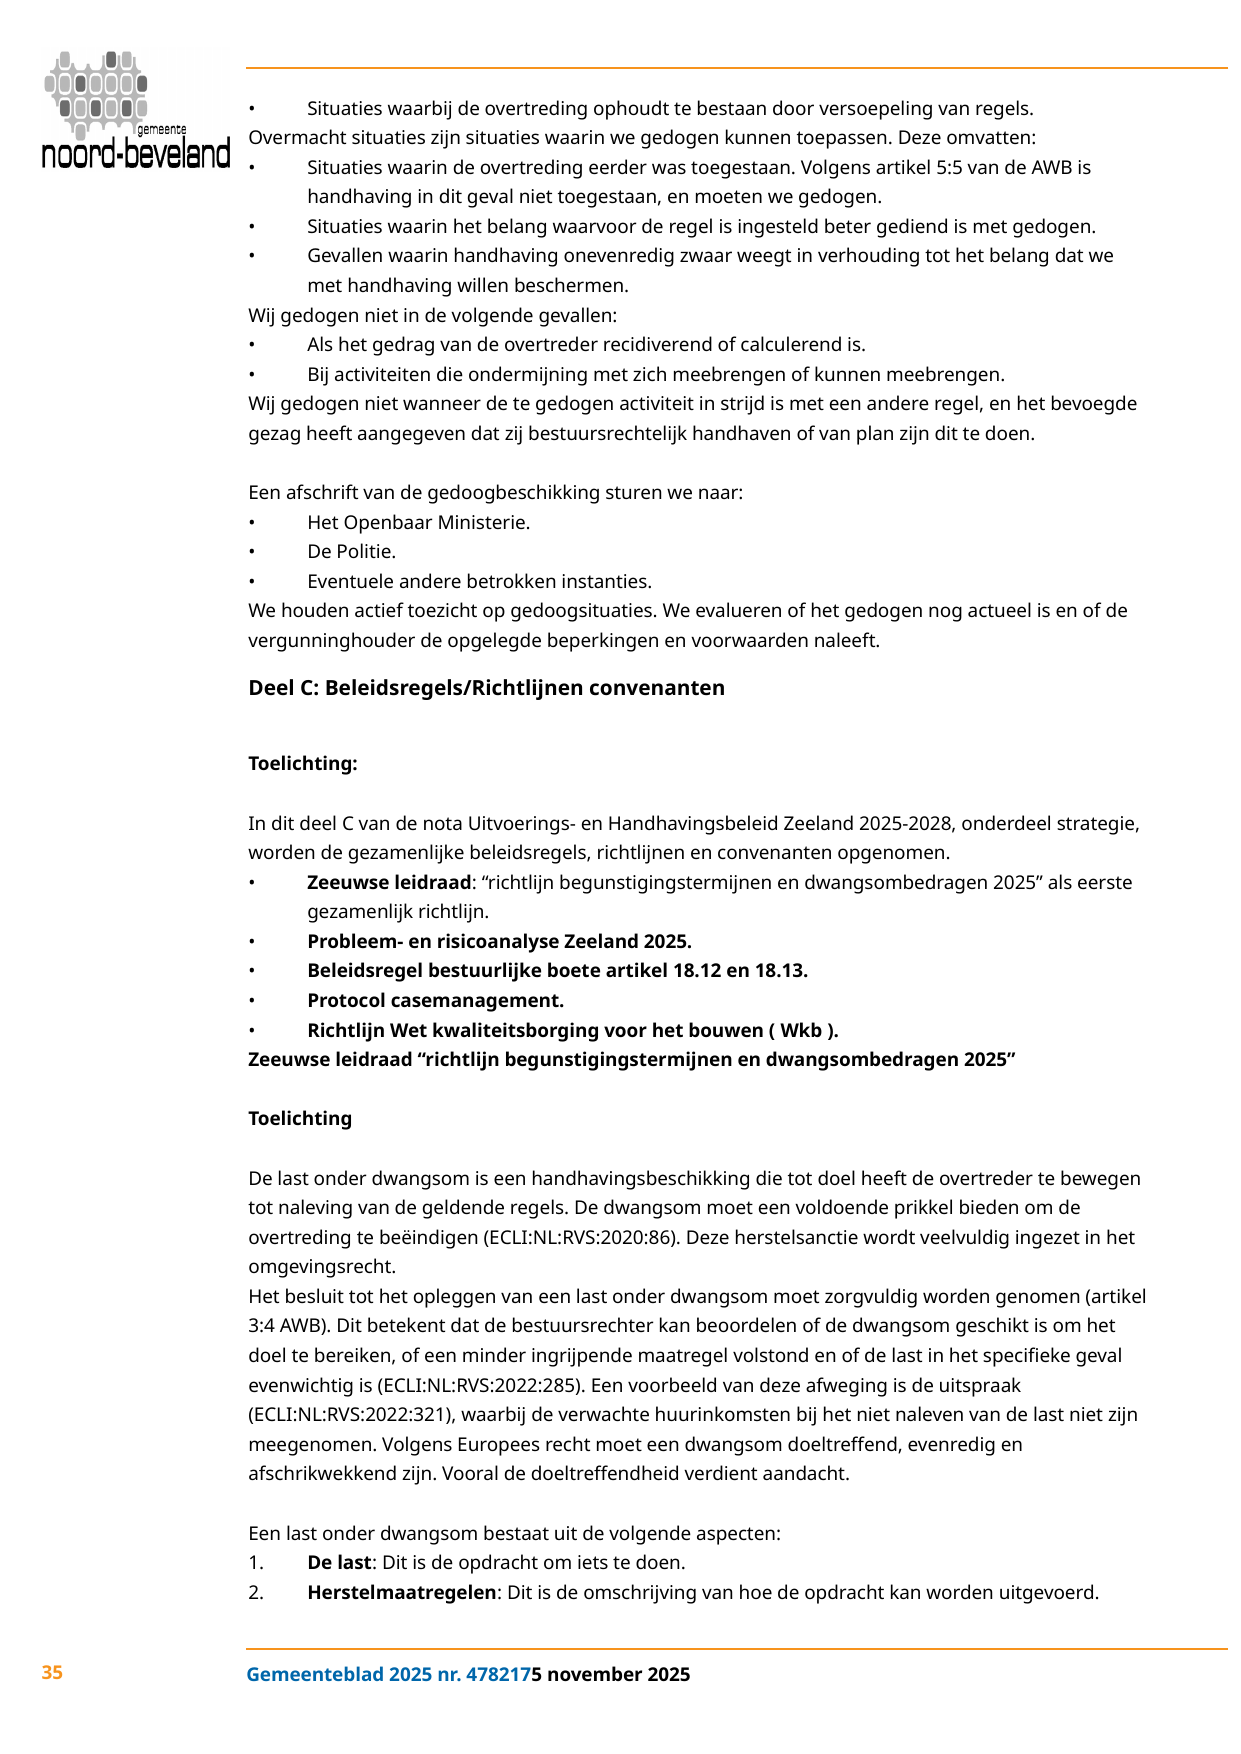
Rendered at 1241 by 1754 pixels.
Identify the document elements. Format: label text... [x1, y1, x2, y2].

list Situaties waarin de overtreding eerder was toegestaan. Volgens artikel 5:5 van de AWB is handhaving in dit geval niet toegestaan, en moeten we gedogen. [248, 154, 1152, 209]
text Zeeuwse leidraad “richtlijn begunstigingstermijnen en dwangsombedragen 2025” [248, 1046, 1152, 1072]
list Herstelmaatregelen: Dit is de omschrijving van hoe de opdracht kan worden uitgevoerd. [248, 1579, 1152, 1605]
text Overmacht situaties zijn situaties waarin we gedogen kunnen toepassen. Deze omvatten: [248, 124, 1152, 150]
text Het besluit tot het opleggen van een last onder dwangsom moet zorgvuldig worden genomen (artikel 3:4 AWB). Dit betekent dat de bestuursrechter kan beoordelen of de dwangsom geschikt is om het doel te bereiken, of een minder ingrijpende maatregel volstond en of de last in het specifieke geval evenwichtig is (ECLI:NL:RVS:2022:285). Een voorbeeld van deze afweging is de uitspraak (ECLI:NL:RVS:2022:321), waarbij de verwachte huurinkomsten bij het niet naleven van de last niet zijn meegenomen. Volgens Europees recht moet een dwangsom doeltreffend, evenredig en afschrikwekkend zijn. Vooral de doeltreffendheid verdient aandacht. [248, 1283, 1152, 1486]
list Probleem- en risicoanalyse Zeeland 2025. [248, 928, 1152, 954]
list Protocol casemanagement. [248, 987, 1152, 1013]
list Het Openbaar Ministerie. [248, 509, 1152, 535]
text Toelichting: [248, 751, 1152, 776]
list Beleidsregel bestuurlijke boete artikel 18.12 en 18.13. [248, 958, 1152, 983]
text Toelichting [248, 1106, 1152, 1131]
list Als het gedrag van de overtreder recidiverend of calculerend is. [248, 331, 1152, 357]
list Richtlijn Wet kwaliteitsborging voor het bouwen ( Wkb ). [248, 1017, 1152, 1043]
picture [41, 47, 231, 172]
text Deel C: Beleidsregels/Richtlijnen convenanten [248, 673, 1152, 701]
list Situaties waarin het belang waarvoor de regel is ingesteld beter gediend is met gedogen. [248, 213, 1152, 239]
list Situaties waarbij de overtreding ophoudt te bestaan door versoepeling van regels. [248, 95, 1152, 121]
list De Politie. [248, 538, 1152, 564]
text De last onder dwangsom is een handhavingsbeschikking die tot doel heeft de overtreder te bewegen tot naleving van de geldende regels. De dwangsom moet een voldoende prikkel bieden om de overtreding te beëindigen (ECLI:NL:RVS:2020:86). Deze herstelsanctie wordt veelvuldig ingezet in het omgevingsrecht. [248, 1165, 1152, 1279]
list Eventuele andere betrokken instanties. [248, 568, 1152, 594]
text Wij gedogen niet wanneer de te gedogen activiteit in strijd is met een andere regel, en het bevoegde gezag heeft aangegeven dat zij bestuursrechtelijk handhaven of van plan zijn dit te doen. [248, 391, 1152, 446]
list Gevallen waarin handhaving onevenredig zwaar weegt in verhouding tot het belang dat we met handhaving willen beschermen. [248, 243, 1152, 298]
text Een afschrift van de gedoogbeschikking sturen we naar: [248, 479, 1152, 505]
text Een last onder dwangsom bestaat uit de volgende aspecten: [248, 1520, 1152, 1546]
list Zeeuwse leidraad: “richtlijn begunstigingstermijnen en dwangsombedragen 2025” als eerste gezamenlijk richtlijn. [248, 869, 1152, 924]
list De last: Dit is de opdracht om iets te doen. [248, 1549, 1152, 1575]
list Bij activiteiten die ondermijning met zich meebrengen of kunnen meebrengen. [248, 361, 1152, 387]
text We houden actief toezicht op gedoogsituaties. We evalueren of het gedogen nog actueel is en of de vergunninghouder de opgelegde beperkingen en voorwaarden naleeft. [248, 598, 1152, 653]
text Wij gedogen niet in de volgende gevallen: [248, 302, 1152, 328]
text In dit deel C van de nota Uitvoerings- en Handhavingsbeleid Zeeland 2025-2028, onderdeel strategie, worden de gezamenlijke beleidsregels, richtlijnen en convenanten opgenomen. [248, 810, 1152, 865]
